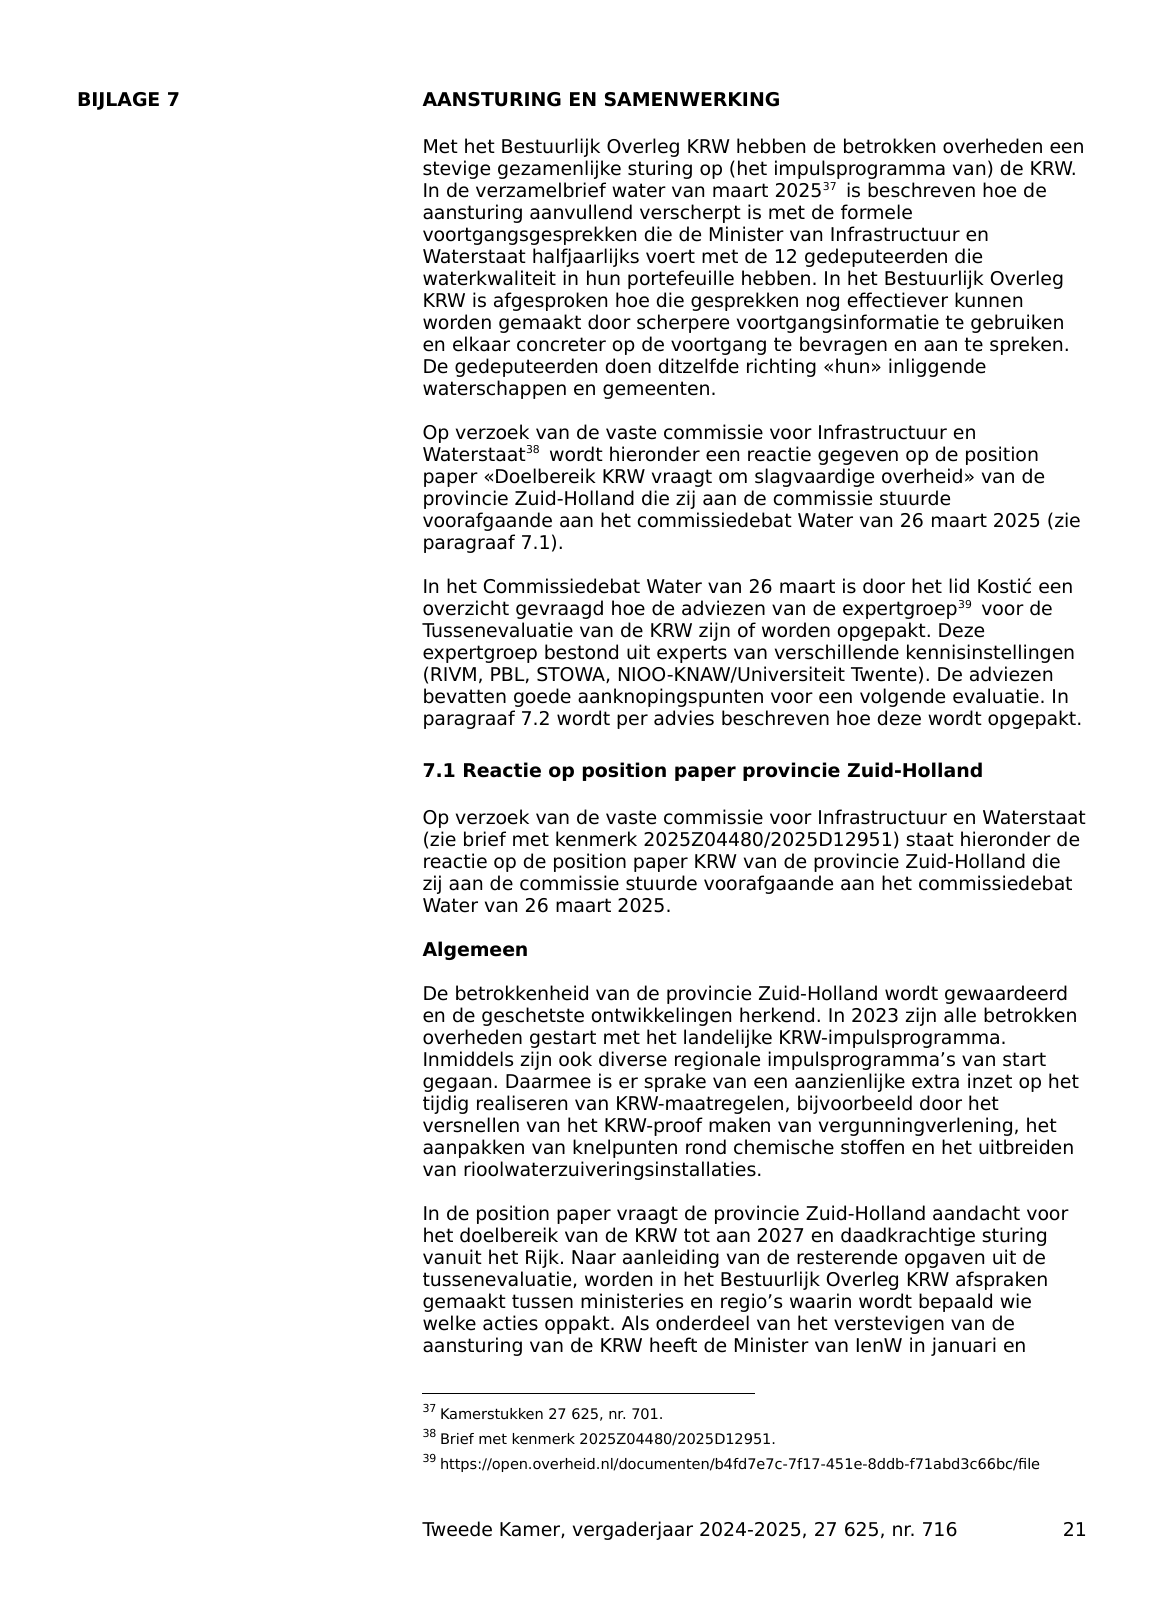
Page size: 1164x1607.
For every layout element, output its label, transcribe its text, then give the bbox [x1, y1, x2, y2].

text Kamerstukken 27 625, nr. 701. [422, 1402, 1087, 1424]
text Op verzoek van de vaste commissie voor Infrastructuur en Waterstaat wordt hieronder een reactie gegeven op de position paper «Doelbereik KRW vraagt om slagvaardige overheid» van de provincie Zuid-Holland die zij aan de commissie stuurde voorafgaande aan het commissiedebat Water van 26 maart 2025 (zie paragraaf 7.1). [422, 422, 1087, 554]
text De betrokkenheid van de provincie Zuid-Holland wordt gewaardeerd en de geschetste ontwikkelingen herkend. In 2023 zijn alle betrokken overheden gestart met het landelijke KRW-impulsprogramma. Inmiddels zijn ook diverse regionale impulsprogramma’s van start gegaan. Daarmee is er sprake van een aanzienlijke extra inzet op het tijdig realiseren van KRW-maatregelen, bijvoorbeeld door het versnellen van het KRW-proof maken van vergunningverlening, het aanpakken van knelpunten rond chemische stoffen en het uitbreiden van rioolwaterzuiveringsinstallaties. [422, 983, 1087, 1181]
subtitle BIJLAGE 7 AANSTURING EN SAMENWERKING [77, 89, 1087, 111]
subtitle 7.1 Reactie op position paper provincie Zuid-Holland [422, 760, 1087, 782]
text Met het Bestuurlijk Overleg KRW hebben de betrokken overheden een stevige gezamenlijke sturing op (het impulsprogramma van) de KRW. In de verzamelbrief water van maart 2025 is beschreven hoe de aansturing aanvullend verscherpt is met de formele voortgangsgesprekken die de Minister van Infrastructuur en Waterstaat halfjaarlijks voert met de 12 gedeputeerden die waterkwaliteit in hun portefeuille hebben. In het Bestuurlijk Overleg KRW is afgesproken hoe die gesprekken nog effectiever kunnen worden gemaakt door scherpere voortgangsinformatie te gebruiken en elkaar concreter op de voortgang te bevragen en aan te spreken. De gedeputeerden doen ditzelfde richting «hun» inliggende waterschappen en gemeenten. [422, 136, 1087, 400]
text In de position paper vraagt de provincie Zuid-Holland aandacht voor het doelbereik van de KRW tot aan 2027 en daadkrachtige sturing vanuit het Rijk. Naar aanleiding van de resterende opgaven uit de tussenevaluatie, worden in het Bestuurlijk Overleg KRW afspraken gemaakt tussen ministeries en regio’s waarin wordt bepaald wie welke acties oppakt. Als onderdeel van het verstevigen van de aansturing van de KRW heeft de Minister van IenW in januari en [422, 1203, 1087, 1357]
text In het Commissiedebat Water van 26 maart is door het lid Kostić een overzicht gevraagd hoe de adviezen van de expertgroep voor de Tussenevaluatie van de KRW zijn of worden opgepakt. Deze expertgroep bestond uit experts van verschillende kennisinstellingen (RIVM, PBL, STOWA, NIOO-KNAW/Universiteit Twente). De adviezen bevatten goede aanknopingspunten voor een volgende evaluatie. In paragraaf 7.2 wordt per advies beschreven hoe deze wordt opgepakt. [422, 576, 1087, 730]
subtitle Algemeen [422, 939, 1087, 961]
text https://open.overheid.nl/documenten/b4fd7e7c-7f17-451e-8ddb-f71abd3c66bc/file [422, 1452, 1087, 1474]
text Brief met kenmerk 2025Z04480/2025D12951. [422, 1427, 1087, 1449]
text Op verzoek van de vaste commissie voor Infrastructuur en Waterstaat (zie brief met kenmerk 2025Z04480/2025D12951) staat hieronder de reactie op de position paper KRW van de provincie Zuid-Holland die zij aan de commissie stuurde voorafgaande aan het commissiedebat Water van 26 maart 2025. [422, 807, 1087, 917]
